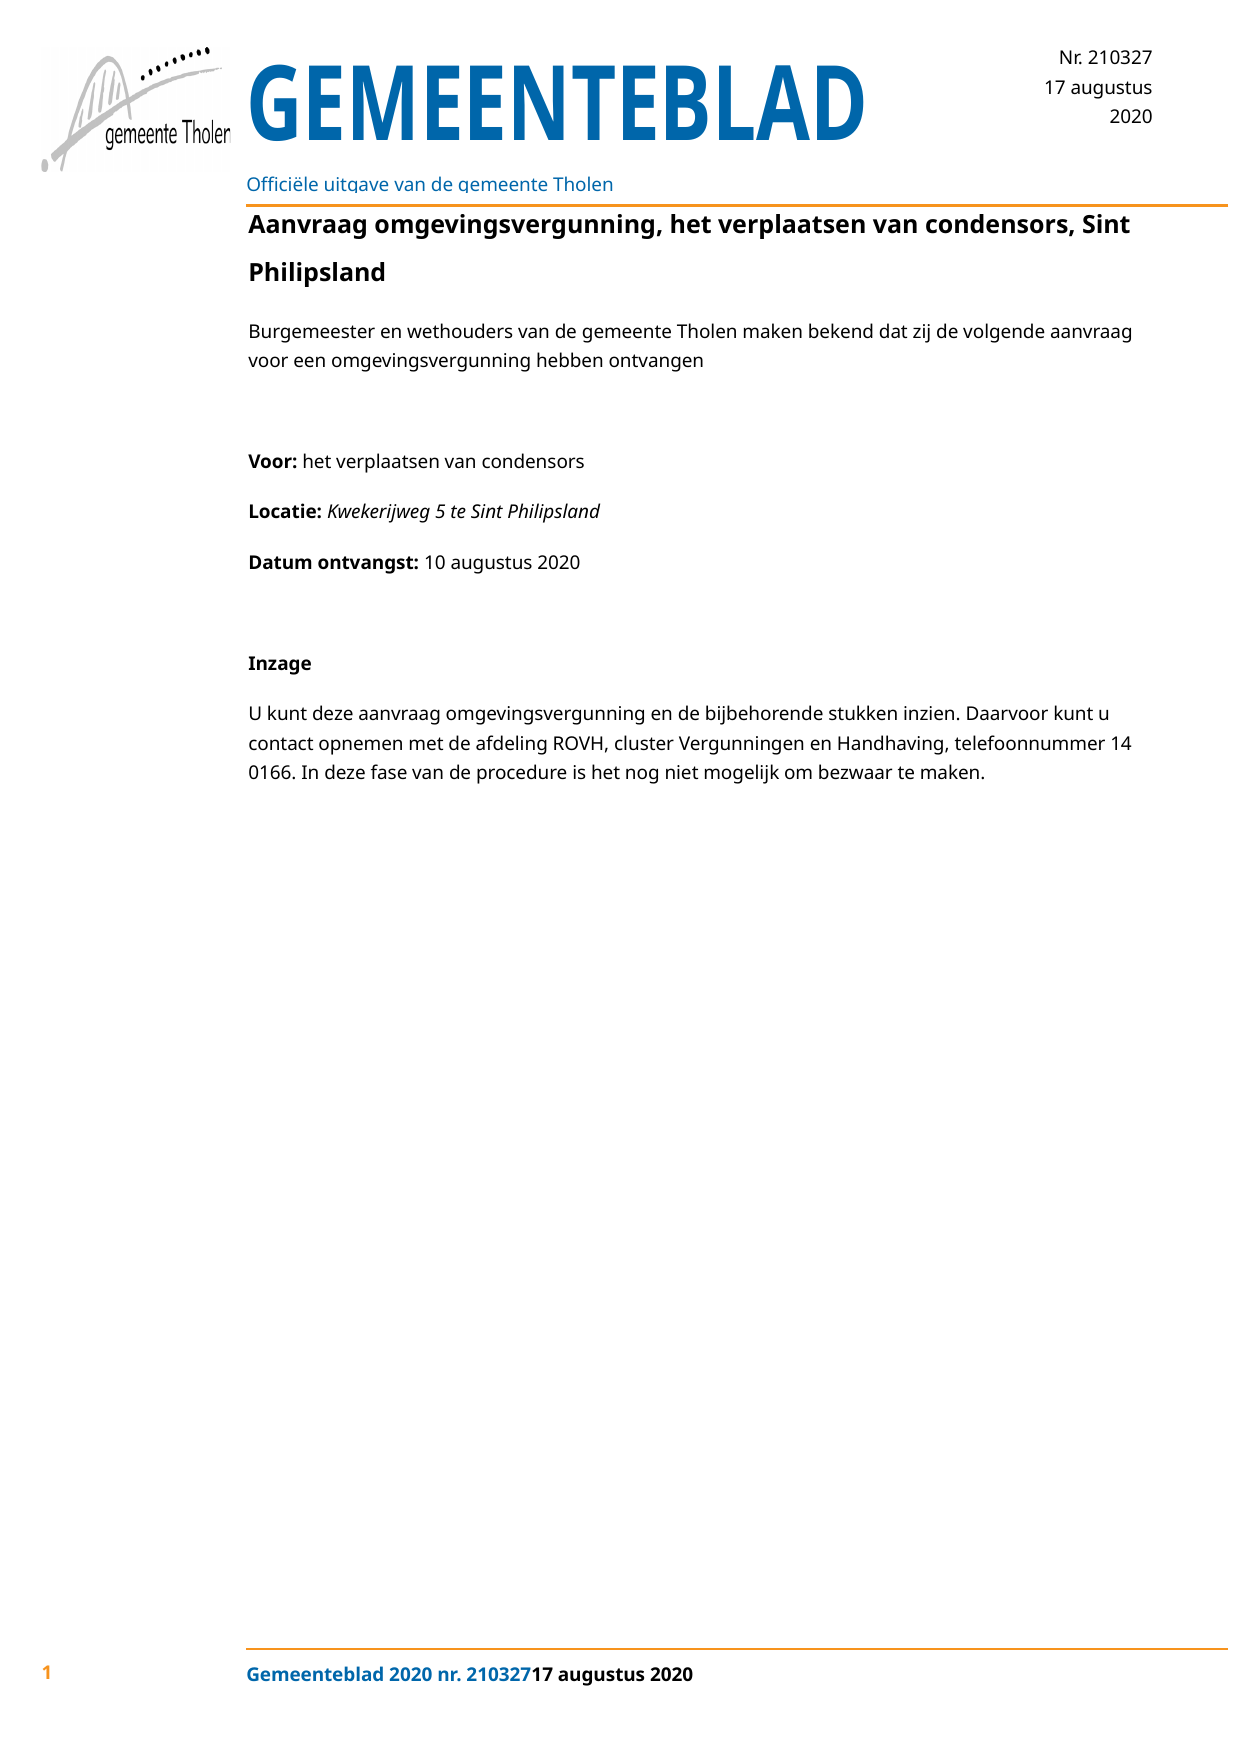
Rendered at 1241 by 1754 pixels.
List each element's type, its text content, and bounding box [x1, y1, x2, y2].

text Datum ontvangst: 10 augustus 2020 [248, 549, 1152, 575]
text Voor: het verplaatsen van condensors [248, 448, 1152, 474]
picture [41, 47, 231, 172]
text Locatie: Kwekerijweg 5 te Sint Philipsland [248, 499, 1152, 524]
text Burgemeester en wethouders van de gemeente Tholen maken bekend dat zij de volgende aanvraag voor een omgevingsvergunning hebben ontvangen [248, 318, 1152, 373]
text Aanvraag omgevingsvergunning, het verplaatsen van condensors, Sint Philipsland [248, 207, 1152, 288]
text Inzage [248, 650, 1152, 676]
text U kunt deze aanvraag omgevingsvergunning en de bijbehorende stukken inzien. Daarvoor kunt u contact opnemen met de afdeling ROVH, cluster Vergunningen en Handhaving, telefoonnummer 14 0166. In deze fase van de procedure is het nog niet mogelijk om bezwaar te maken. [248, 700, 1152, 785]
